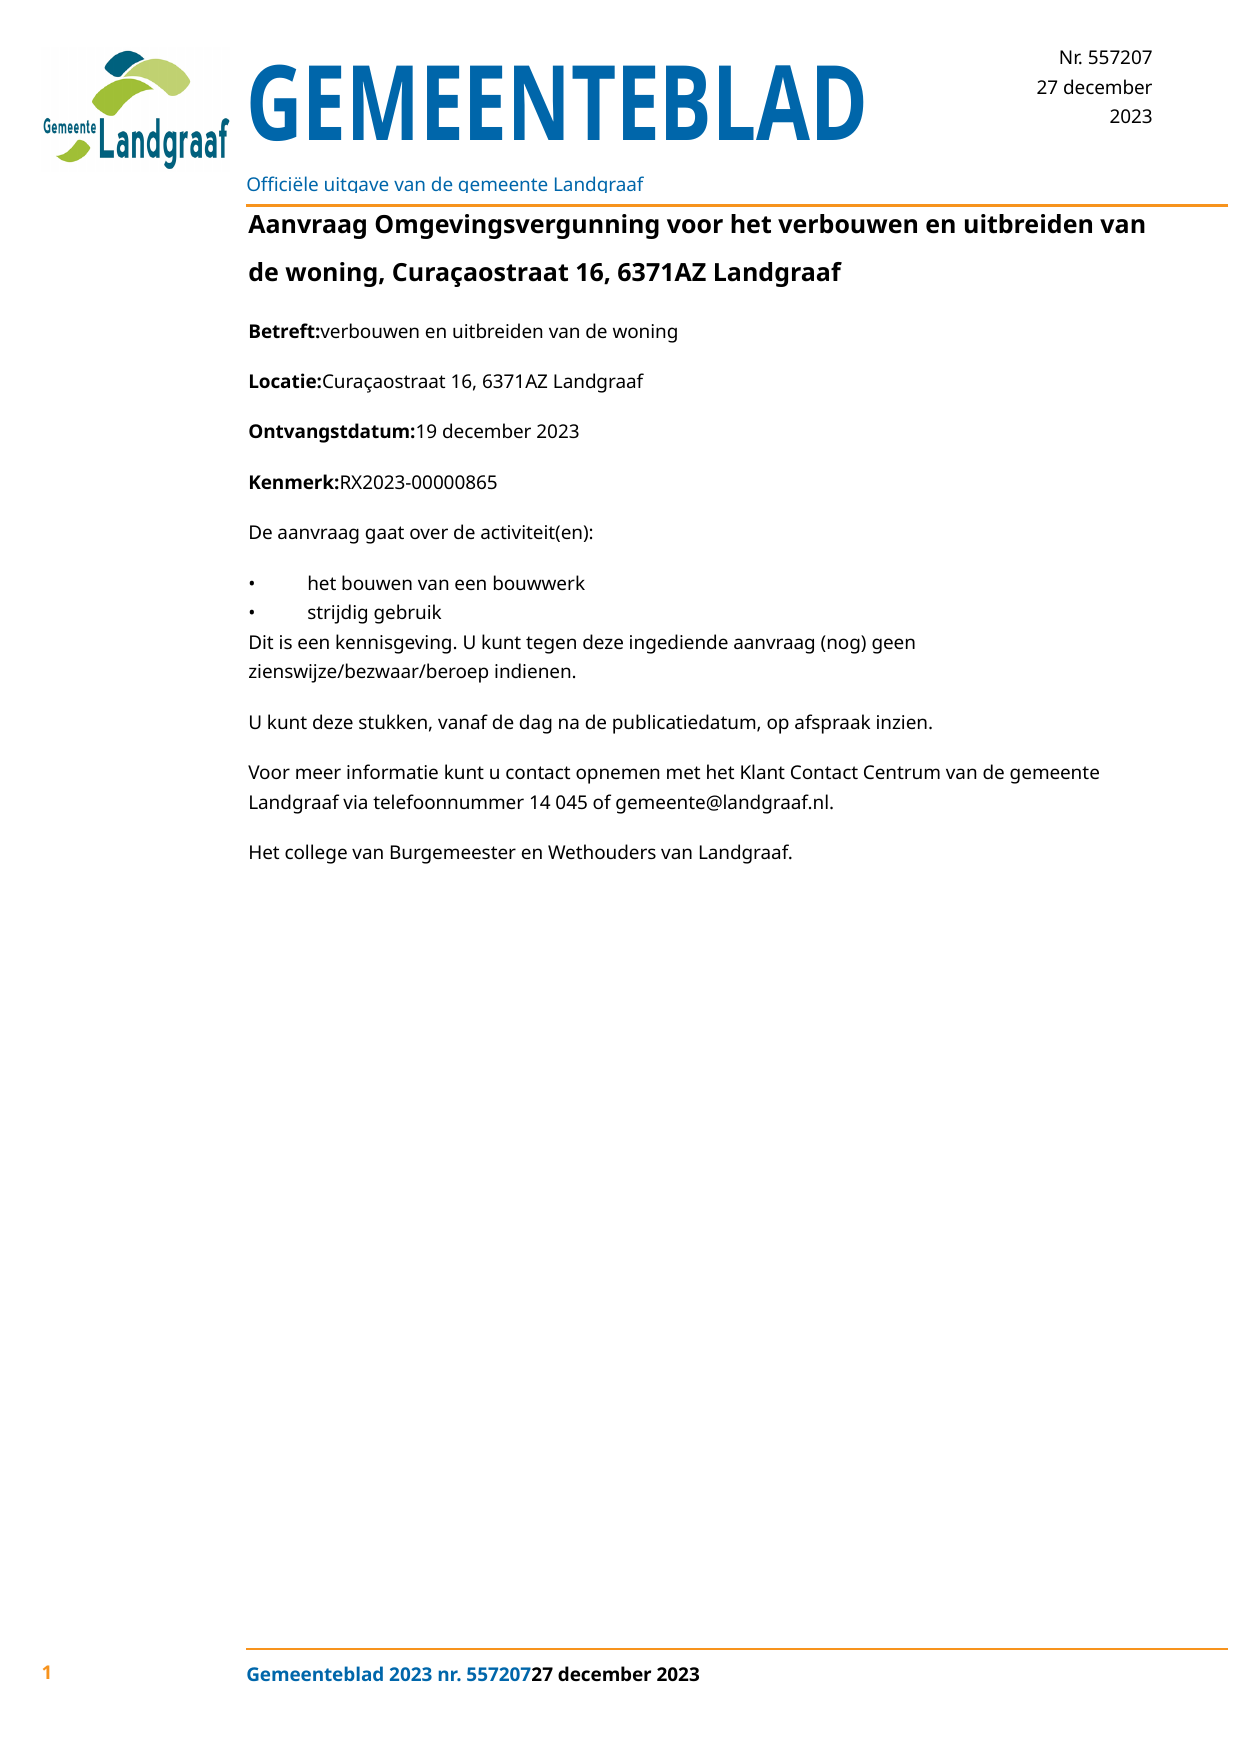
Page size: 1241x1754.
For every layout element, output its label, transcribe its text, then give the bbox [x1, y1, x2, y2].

text Locatie:Curaçaostraat 16, 6371AZ Landgraaf [248, 368, 1152, 394]
text Kenmerk:RX2023-00000865 [248, 469, 1152, 495]
text Betreft:verbouwen en uitbreiden van de woning [248, 318, 1152, 344]
text De aanvraag gaat over de activiteit(en): [248, 519, 1152, 545]
text Voor meer informatie kunt u contact opnemen met het Klant Contact Centrum van de gemeente Landgraaf via telefoonnummer 14 045 of gemeente@landgraaf.nl. [248, 759, 1152, 815]
text Dit is een kennisgeving. U kunt tegen deze ingediende aanvraag (nog) geen zienswijze/bezwaar/beroep indienen. [248, 629, 1152, 684]
text Het college van Burgemeester en Wethouders van Landgraaf. [248, 839, 1152, 865]
picture [41, 47, 231, 172]
list strijdig gebruik [248, 599, 1152, 625]
text Ontvangstdatum:19 december 2023 [248, 419, 1152, 444]
list het bouwen van een bouwwerk [248, 570, 1152, 596]
text Aanvraag Omgevingsvergunning voor het verbouwen en uitbreiden van de woning, Curaçaostraat 16, 6371AZ Landgraaf [248, 207, 1152, 288]
text U kunt deze stukken, vanaf de dag na de publicatiedatum, op afspraak inzien. [248, 709, 1152, 735]
